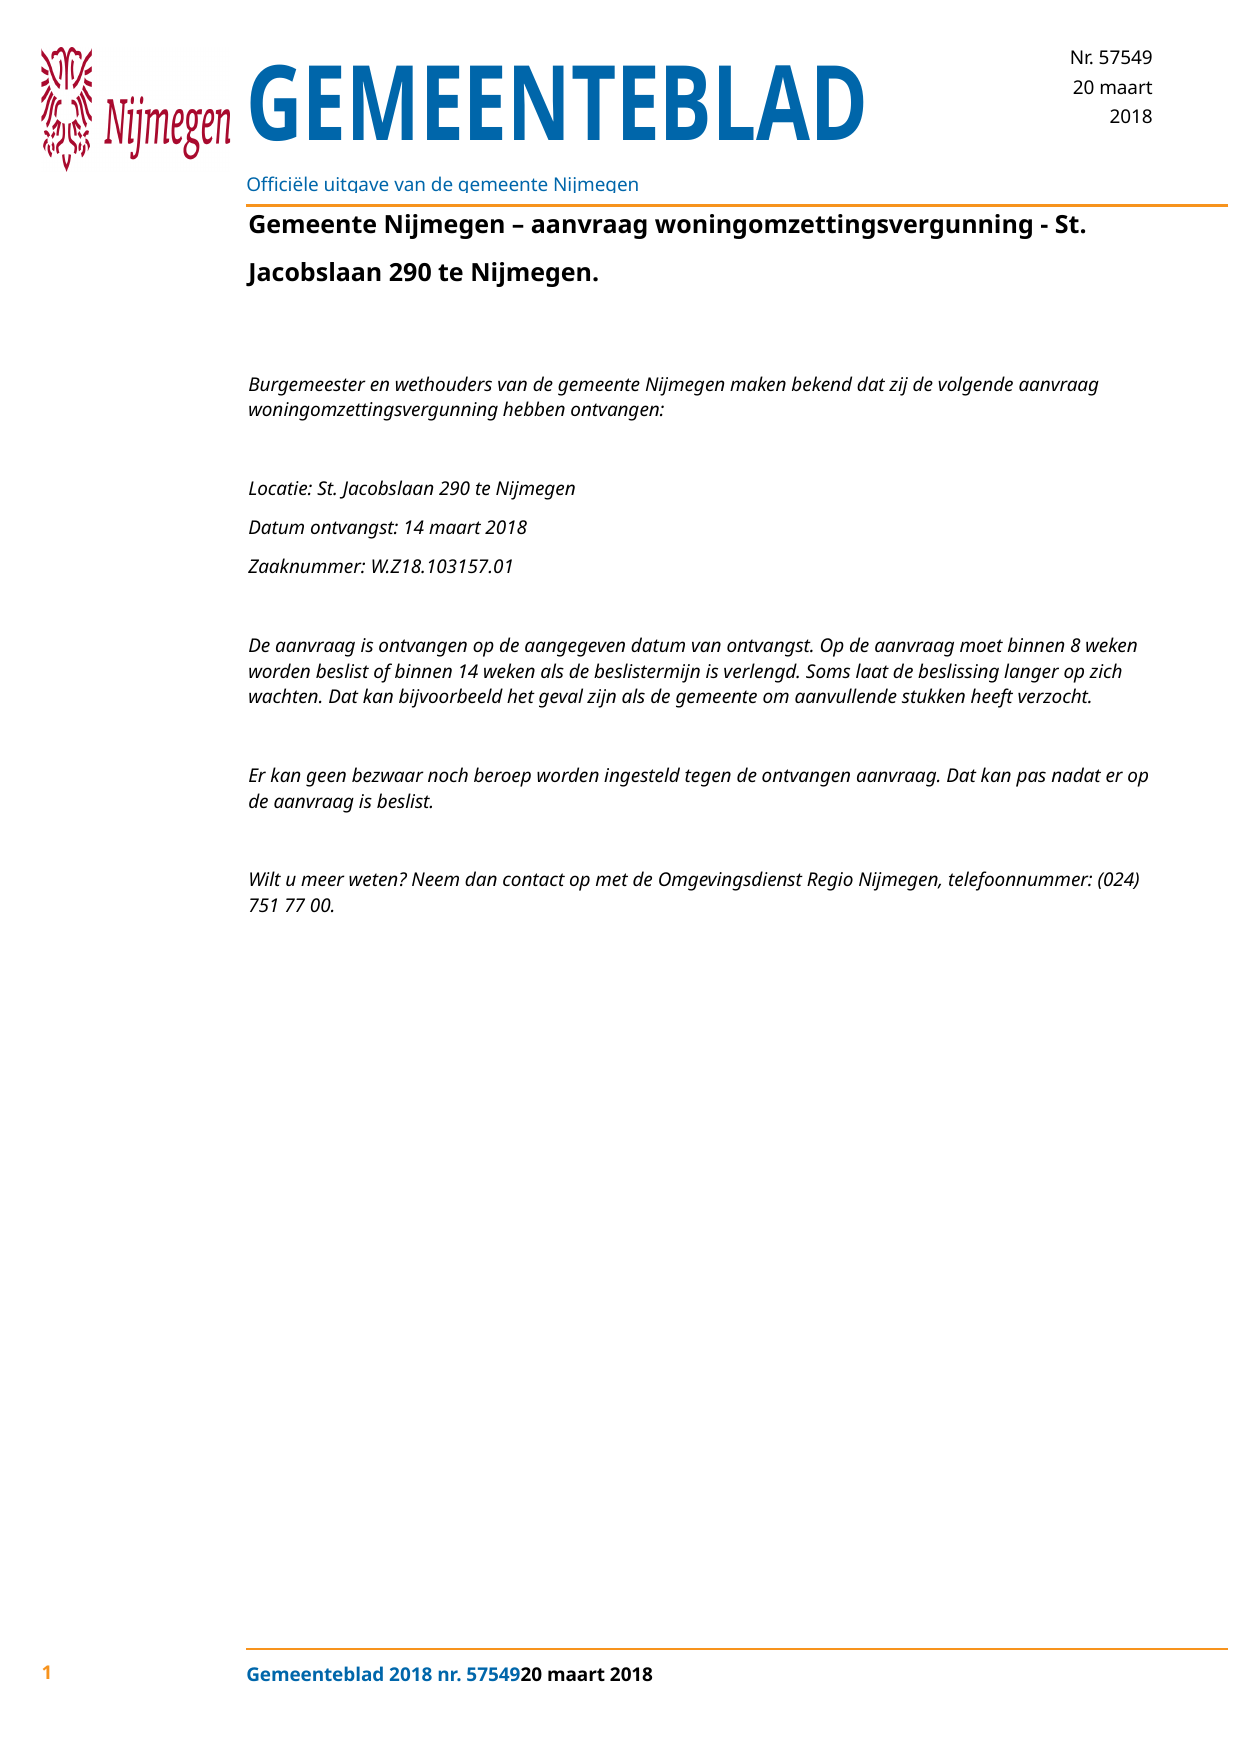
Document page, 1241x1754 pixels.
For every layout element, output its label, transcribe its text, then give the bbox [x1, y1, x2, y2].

text De aanvraag is ontvangen op de aangegeven datum van ontvangst. Op de aanvraag moet binnen 8 weken worden beslist of binnen 14 weken als de beslistermijn is verlengd. Soms laat de beslissing langer op zich wachten. Dat kan bijvoorbeeld het geval zijn als de gemeente om aanvullende stukken heeft verzocht. [248, 632, 1152, 709]
text Burgemeester en wethouders van de gemeente Nijmegen maken bekend dat zij de volgende aanvraag woningomzettingsvergunning hebben ontvangen: [248, 371, 1152, 422]
text Datum ontvangst: 14 maart 2018 [248, 514, 1152, 540]
text Er kan geen bezwaar noch beroep worden ingesteld tegen de ontvangen aanvraag. Dat kan pas nadat er op de aanvraag is beslist. [248, 762, 1152, 813]
text Zaaknummer: W.Z18.103157.01 [248, 553, 1152, 579]
picture [41, 47, 231, 172]
text Locatie: St. Jacobslaan 290 te Nijmegen [248, 475, 1152, 501]
text Wilt u meer weten? Neem dan contact op met de Omgevingsdienst Regio Nijmegen, telefoonnummer: (024) 751 77 00. [248, 866, 1152, 918]
text Gemeente Nijmegen – aanvraag woningomzettingsvergunning - St. Jacobslaan 290 te Nijmegen. [248, 207, 1152, 288]
